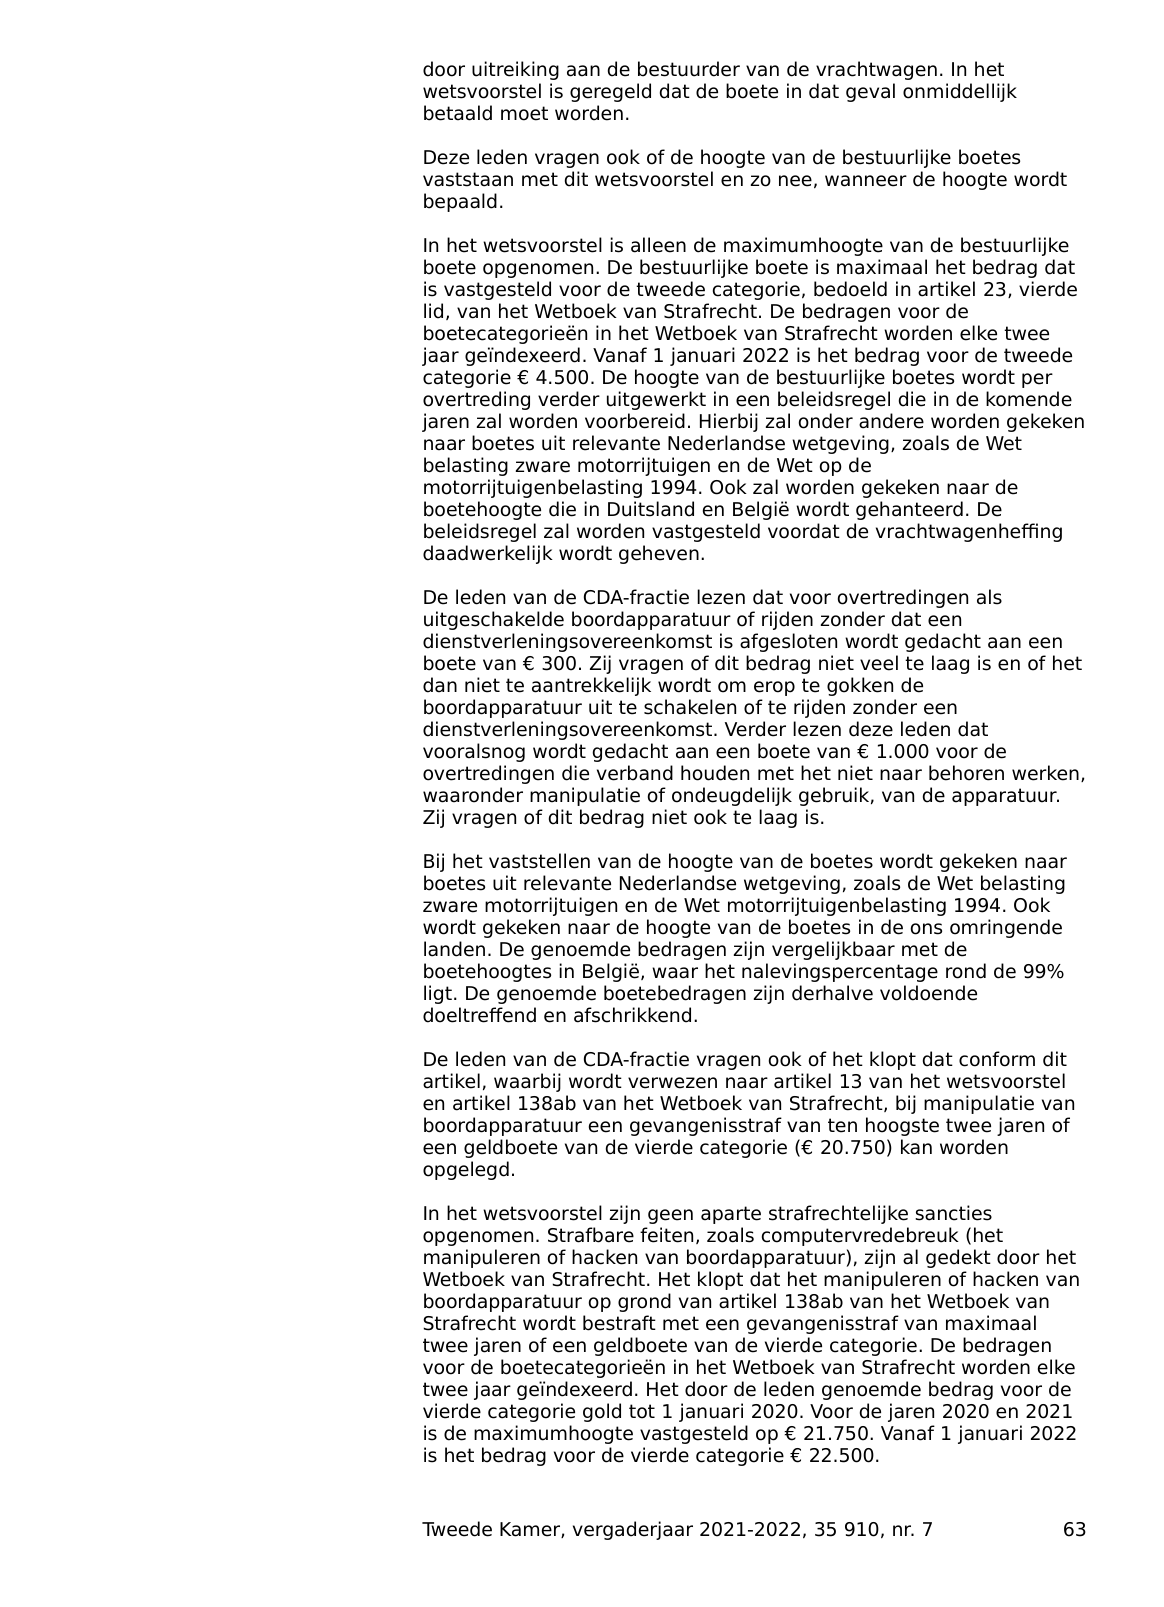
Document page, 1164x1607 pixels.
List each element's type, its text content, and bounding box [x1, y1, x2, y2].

text Bij het vaststellen van de hoogte van de boetes wordt gekeken naar boetes uit relevante Nederlandse wetgeving, zoals de Wet belasting zware motorrijtuigen en de Wet motorrijtuigenbelasting 1994. Ook wordt gekeken naar de hoogte van de boetes in de ons omringende landen. De genoemde bedragen zijn vergelijkbaar met de boetehoogtes in België, waar het nalevingspercentage rond de 99% ligt. De genoemde boetebedragen zijn derhalve voldoende doeltreffend en afschrikkend. [422, 851, 1087, 1027]
text In het wetsvoorstel is alleen de maximumhoogte van de bestuurlijke boete opgenomen. De bestuurlijke boete is maximaal het bedrag dat is vastgesteld voor de tweede categorie, bedoeld in artikel 23, vierde lid, van het Wetboek van Strafrecht. De bedragen voor de boetecategorieën in het Wetboek van Strafrecht worden elke twee jaar geïndexeerd. Vanaf 1 januari 2022 is het bedrag voor de tweede categorie € 4.500. De hoogte van de bestuurlijke boetes wordt per overtreding verder uitgewerkt in een beleidsregel die in de komende jaren zal worden voorbereid. Hierbij zal onder andere worden gekeken naar boetes uit relevante Nederlandse wetgeving, zoals de Wet belasting zware motorrijtuigen en de Wet op de motorrijtuigenbelasting 1994. Ook zal worden gekeken naar de boetehoogte die in Duitsland en België wordt gehanteerd. De beleidsregel zal worden vastgesteld voordat de vrachtwagenheffing daadwerkelijk wordt geheven. [422, 235, 1087, 565]
text De leden van de CDA-fractie vragen ook of het klopt dat conform dit artikel, waarbij wordt verwezen naar artikel 13 van het wetsvoorstel en artikel 138ab van het Wetboek van Strafrecht, bij manipulatie van boordapparatuur een gevangenisstraf van ten hoogste twee jaren of een geldboete van de vierde categorie (€ 20.750) kan worden opgelegd. [422, 1049, 1087, 1181]
text Deze leden vragen ook of de hoogte van de bestuurlijke boetes vaststaan met dit wetsvoorstel en zo nee, wanneer de hoogte wordt bepaald. [422, 147, 1087, 213]
text In het wetsvoorstel zijn geen aparte strafrechtelijke sancties opgenomen. Strafbare feiten, zoals computervredebreuk (het manipuleren of hacken van boordapparatuur), zijn al gedekt door het Wetboek van Strafrecht. Het klopt dat het manipuleren of hacken van boordapparatuur op grond van artikel 138ab van het Wetboek van Strafrecht wordt bestraft met een gevangenisstraf van maximaal twee jaren of een geldboete van de vierde categorie. De bedragen voor de boetecategorieën in het Wetboek van Strafrecht worden elke twee jaar geïndexeerd. Het door de leden genoemde bedrag voor de vierde categorie gold tot 1 januari 2020. Voor de jaren 2020 en 2021 is de maximumhoogte vastgesteld op € 21.750. Vanaf 1 januari 2022 is het bedrag voor de vierde categorie € 22.500. [422, 1203, 1087, 1467]
text De leden van de CDA-fractie lezen dat voor overtredingen als uitgeschakelde boordapparatuur of rijden zonder dat een dienstverleningsovereenkomst is afgesloten wordt gedacht aan een boete van € 300. Zij vragen of dit bedrag niet veel te laag is en of het dan niet te aantrekkelijk wordt om erop te gokken de boordapparatuur uit te schakelen of te rijden zonder een dienstverleningsovereenkomst. Verder lezen deze leden dat vooralsnog wordt gedacht aan een boete van € 1.000 voor de overtredingen die verband houden met het niet naar behoren werken, waaronder manipulatie of ondeugdelijk gebruik, van de apparatuur. Zij vragen of dit bedrag niet ook te laag is. [422, 587, 1087, 829]
text door uitreiking aan de bestuurder van de vrachtwagen. In het wetsvoorstel is geregeld dat de boete in dat geval onmiddellijk betaald moet worden. [422, 59, 1087, 125]
